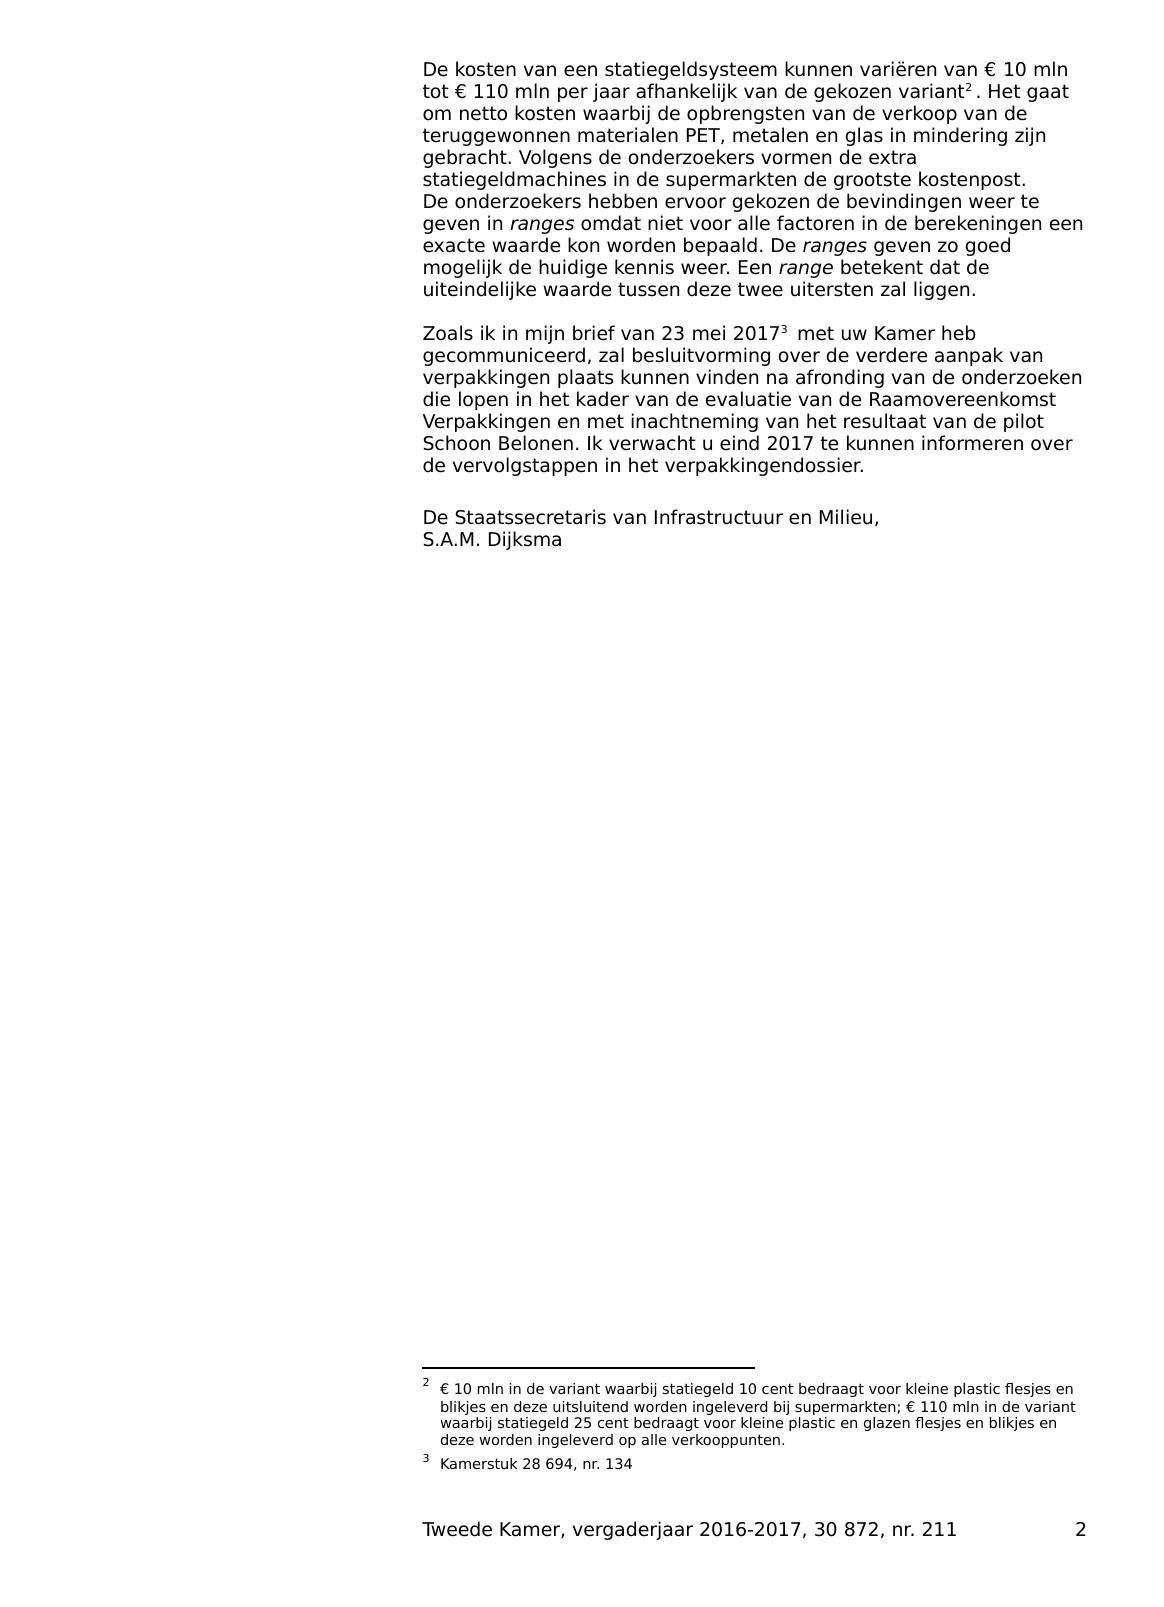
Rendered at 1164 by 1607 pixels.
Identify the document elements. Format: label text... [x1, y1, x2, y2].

text De Staatssecretaris van Infrastructuur en Milieu, S.A.M. Dijksma [422, 507, 1087, 551]
text De kosten van een statiegeldsysteem kunnen variëren van € 10 mln tot € 110 mln per jaar afhankelijk van de gekozen variant. Het gaat om netto kosten waarbij de opbrengsten van de verkoop van de teruggewonnen materialen PET, metalen en glas in mindering zijn gebracht. Volgens de onderzoekers vormen de extra statiegeldmachines in de supermarkten de grootste kostenpost. [422, 59, 1087, 191]
text € 10 mln in de variant waarbij statiegeld 10 cent bedraagt voor kleine plastic flesjes en blikjes en deze uitsluitend worden ingeleverd bij supermarkten; € 110 mln in de variant waarbij statiegeld 25 cent bedraagt voor kleine plastic en glazen flesjes en blikjes en deze worden ingeleverd op alle verkooppunten. [422, 1377, 1087, 1449]
text Kamerstuk 28 694, nr. 134 [422, 1452, 1087, 1474]
text Zoals ik in mijn brief van 23 mei 2017 met uw Kamer heb gecommuniceerd, zal besluitvorming over de verdere aanpak van verpakkingen plaats kunnen vinden na afronding van de onderzoeken die lopen in het kader van de evaluatie van de Raamovereenkomst Verpakkingen en met inachtneming van het resultaat van de pilot Schoon Belonen. Ik verwacht u eind 2017 te kunnen informeren over de vervolgstappen in het verpakkingendossier. [422, 323, 1087, 477]
text De onderzoekers hebben ervoor gekozen de bevindingen weer te geven in ranges omdat niet voor alle factoren in de berekeningen een exacte waarde kon worden bepaald. De ranges geven zo goed mogelijk de huidige kennis weer. Een range betekent dat de uiteindelijke waarde tussen deze twee uitersten zal liggen. [422, 191, 1087, 301]
